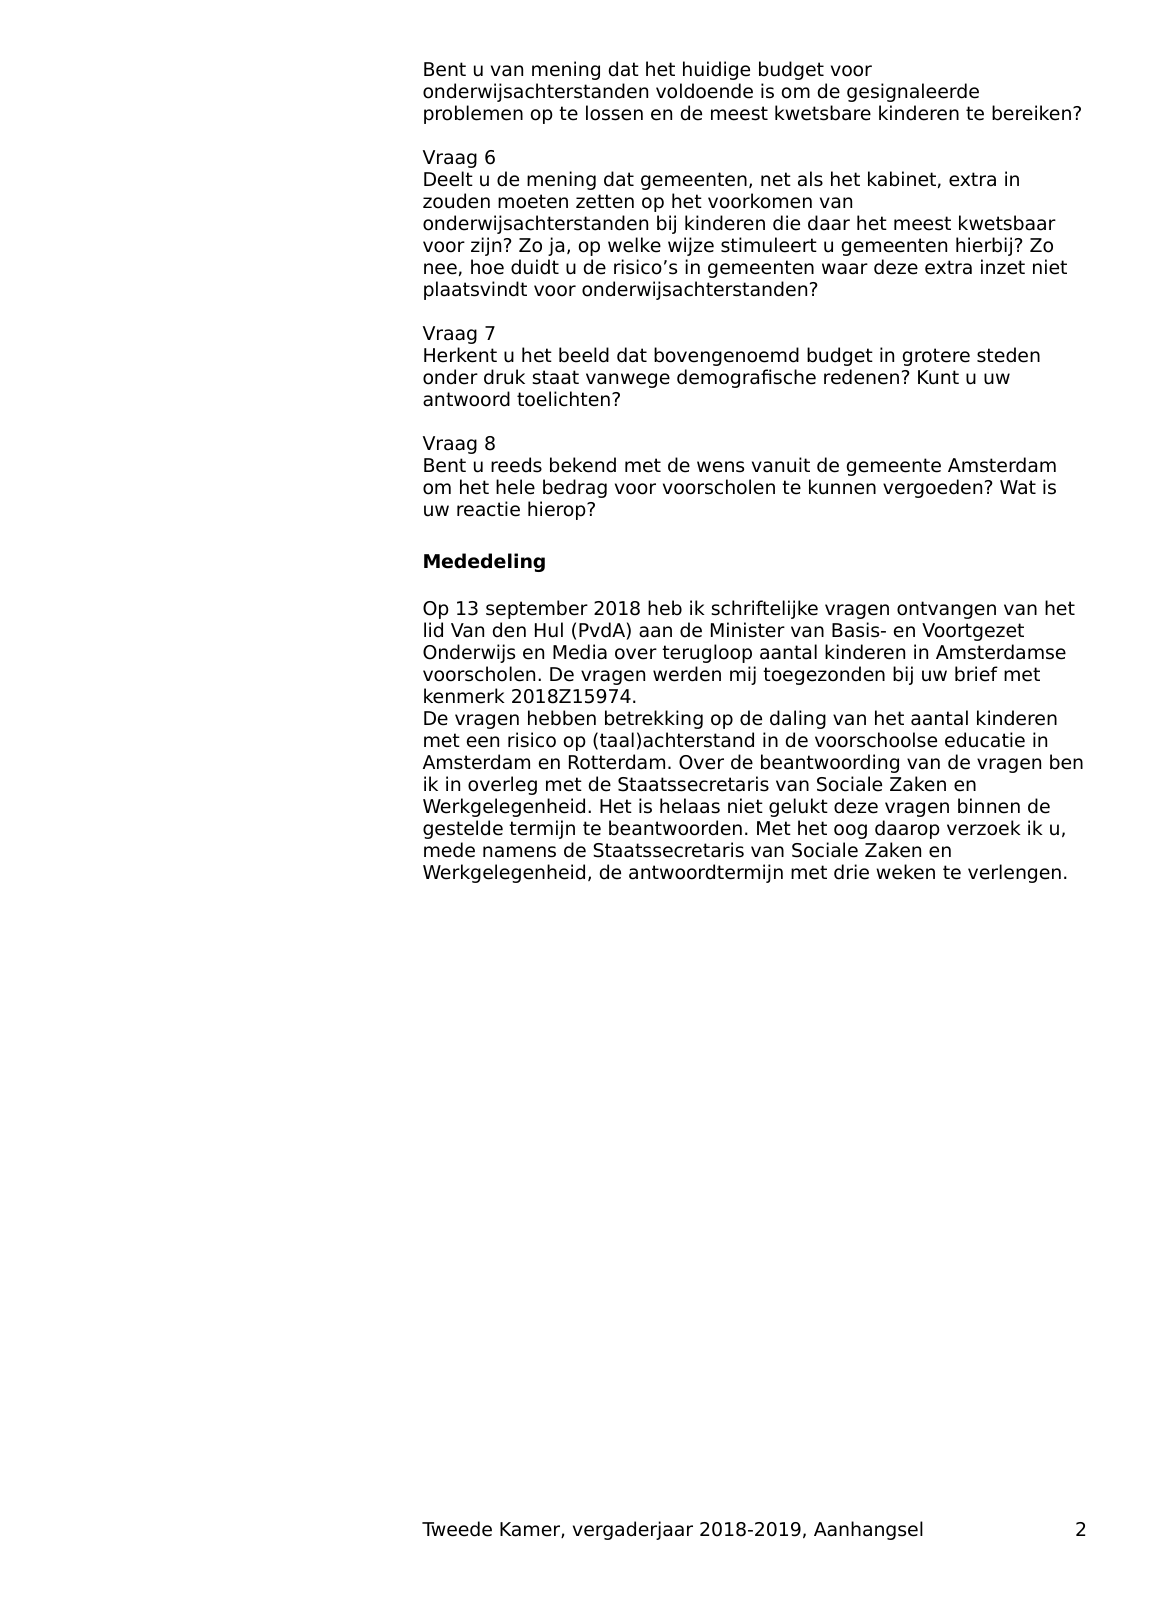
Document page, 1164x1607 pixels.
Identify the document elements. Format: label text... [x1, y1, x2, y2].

text Op 13 september 2018 heb ik schriftelijke vragen ontvangen van het lid Van den Hul (PvdA) aan de Minister van Basis- en Voortgezet Onderwijs en Media over terugloop aantal kinderen in Amsterdamse voorscholen. De vragen werden mij toegezonden bij uw brief met kenmerk 2018Z15974. [422, 598, 1087, 708]
text Deelt u de mening dat gemeenten, net als het kabinet, extra in zouden moeten zetten op het voorkomen van onderwijsachterstanden bij kinderen die daar het meest kwetsbaar voor zijn? Zo ja, op welke wijze stimuleert u gemeenten hierbij? Zo nee, hoe duidt u de risico’s in gemeenten waar deze extra inzet niet plaatsvindt voor onderwijsachterstanden? [422, 169, 1087, 301]
text Herkent u het beeld dat bovengenoemd budget in grotere steden onder druk staat vanwege demografische redenen? Kunt u uw antwoord toelichten? [422, 345, 1087, 411]
text Bent u van mening dat het huidige budget voor onderwijsachterstanden voldoende is om de gesignaleerde problemen op te lossen en de meest kwetsbare kinderen te bereiken? [422, 59, 1087, 125]
subtitle Mededeling [422, 551, 1087, 573]
text De vragen hebben betrekking op de daling van het aantal kinderen met een risico op (taal)achterstand in de voorschoolse educatie in Amsterdam en Rotterdam. Over de beantwoording van de vragen ben ik in overleg met de Staatssecretaris van Sociale Zaken en Werkgelegenheid. Het is helaas niet gelukt deze vragen binnen de gestelde termijn te beantwoorden. Met het oog daarop verzoek ik u, mede namens de Staatssecretaris van Sociale Zaken en Werkgelegenheid, de antwoordtermijn met drie weken te verlengen. [422, 708, 1087, 884]
text Vraag 6 [422, 147, 1087, 169]
text Vraag 7 [422, 323, 1087, 345]
text Vraag 8 [422, 433, 1087, 455]
text Bent u reeds bekend met de wens vanuit de gemeente Amsterdam om het hele bedrag voor voorscholen te kunnen vergoeden? Wat is uw reactie hierop? [422, 455, 1087, 521]
